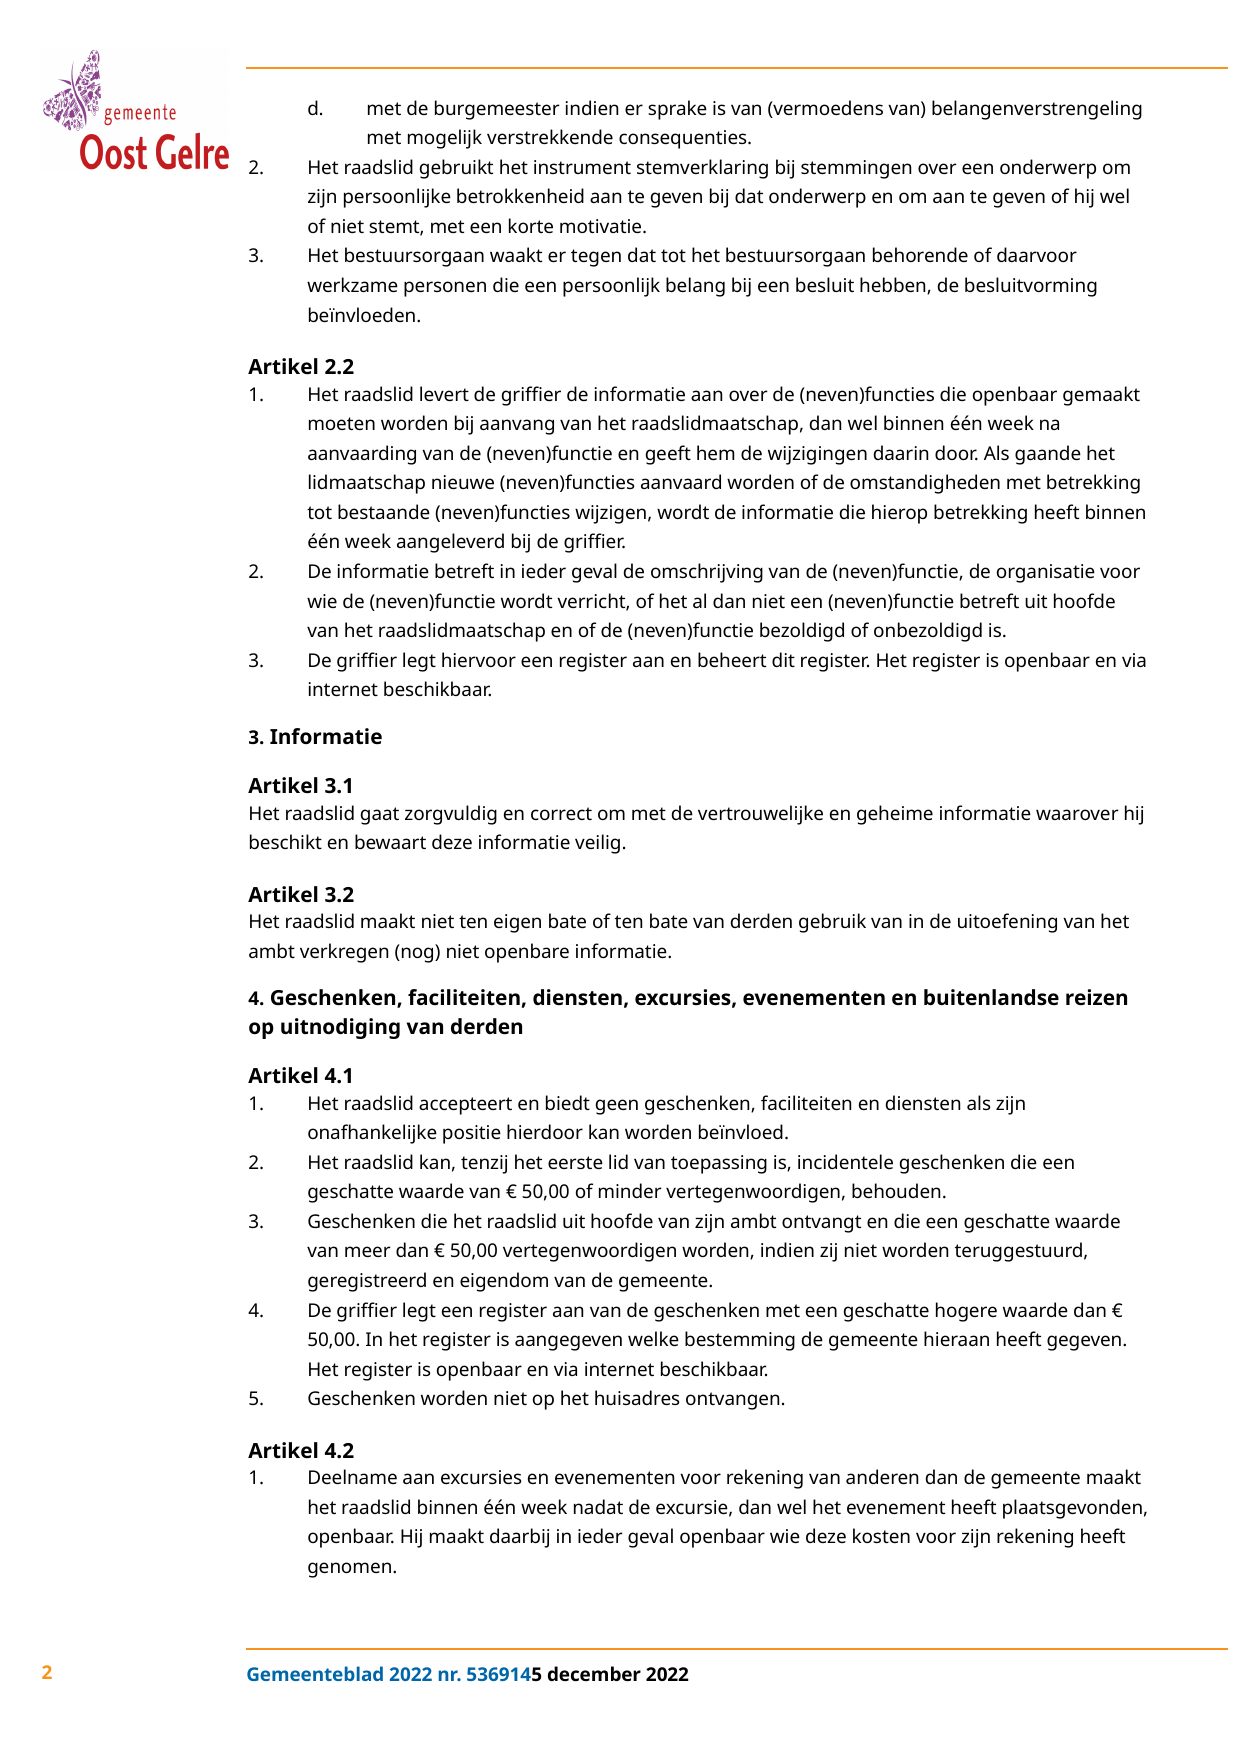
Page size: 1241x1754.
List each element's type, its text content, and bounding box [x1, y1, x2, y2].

text Artikel 4.2 [248, 1436, 1152, 1464]
list De griffier legt hiervoor een register aan en beheert dit register. Het register is openbaar en via internet beschikbaar. [248, 647, 1152, 702]
picture [41, 47, 231, 172]
list Het raadslid kan, tenzij het eerste lid van toepassing is, incidentele geschenken die een geschatte waarde van € 50,00 of minder vertegenwoordigen, behouden. [248, 1149, 1152, 1204]
text 4. Geschenken, faciliteiten, diensten, excursies, evenementen en buitenlandse reizen op uitnodiging van derden [248, 983, 1152, 1040]
text Artikel 3.2 [248, 880, 1152, 908]
text Het raadslid gaat zorgvuldig en correct om met de vertrouwelijke en geheime informatie waarover hij beschikt en bewaart deze informatie veilig. [248, 800, 1152, 855]
list Deelname aan excursies en evenementen voor rekening van anderen dan de gemeente maakt het raadslid binnen één week nadat de excursie, dan wel het evenement heeft plaatsgevonden, openbaar. Hij maakt daarbij in ieder geval openbaar wie deze kosten voor zijn rekening heeft genomen. [248, 1464, 1152, 1579]
list Geschenken worden niet op het huisadres ontvangen. [248, 1386, 1152, 1411]
list Het bestuursorgaan waakt er tegen dat tot het bestuursorgaan behorende of daarvoor werkzame personen die een persoonlijk belang bij een besluit hebben, de besluitvorming beïnvloeden. [248, 243, 1152, 328]
list Het raadslid gebruikt het instrument stemverklaring bij stemmingen over een onderwerp om zijn persoonlijke betrokkenheid aan te geven bij dat onderwerp en om aan te geven of hij wel of niet stemt, met een korte motivatie. [248, 154, 1152, 239]
text Artikel 4.1 [248, 1061, 1152, 1090]
text Artikel 2.2 [248, 352, 1152, 381]
list De informatie betreft in ieder geval de omschrijving van de (neven)functie, de organisatie voor wie de (neven)functie wordt verricht, of het al dan niet een (neven)functie betreft uit hoofde van het raadslidmaatschap en of de (neven)functie bezoldigd of onbezoldigd is. [248, 558, 1152, 643]
text 3. Informatie [248, 722, 1152, 751]
list Het raadslid levert de griffier de informatie aan over de (neven)functies die openbaar gemaakt moeten worden bij aanvang van het raadslidmaatschap, dan wel binnen één week na aanvaarding van de (neven)functie en geeft hem de wijzigingen daarin door. Als gaande het lidmaatschap nieuwe (neven)functies aanvaard worden of de omstandigheden met betrekking tot bestaande (neven)functies wijzigen, wordt de informatie die hierop betrekking heeft binnen één week aangeleverd bij de griffier. [248, 381, 1152, 554]
list met de burgemeester indien er sprake is van (vermoedens van) belangenverstrengeling met mogelijk verstrekkende consequenties. [307, 95, 1152, 150]
list De griffier legt een register aan van de geschenken met een geschatte hogere waarde dan € 50,00. In het register is aangegeven welke bestemming de gemeente hieraan heeft gegeven. Het register is openbaar en via internet beschikbaar. [248, 1297, 1152, 1382]
list Geschenken die het raadslid uit hoofde van zijn ambt ontvangt en die een geschatte waarde van meer dan € 50,00 vertegenwoordigen worden, indien zij niet worden teruggestuurd, geregistreerd en eigendom van de gemeente. [248, 1208, 1152, 1293]
text Artikel 3.1 [248, 771, 1152, 800]
list Het raadslid accepteert en biedt geen geschenken, faciliteiten en diensten als zijn onafhankelijke positie hierdoor kan worden beïnvloed. [248, 1090, 1152, 1145]
text Het raadslid maakt niet ten eigen bate of ten bate van derden gebruik van in de uitoefening van het ambt verkregen (nog) niet openbare informatie. [248, 908, 1152, 964]
